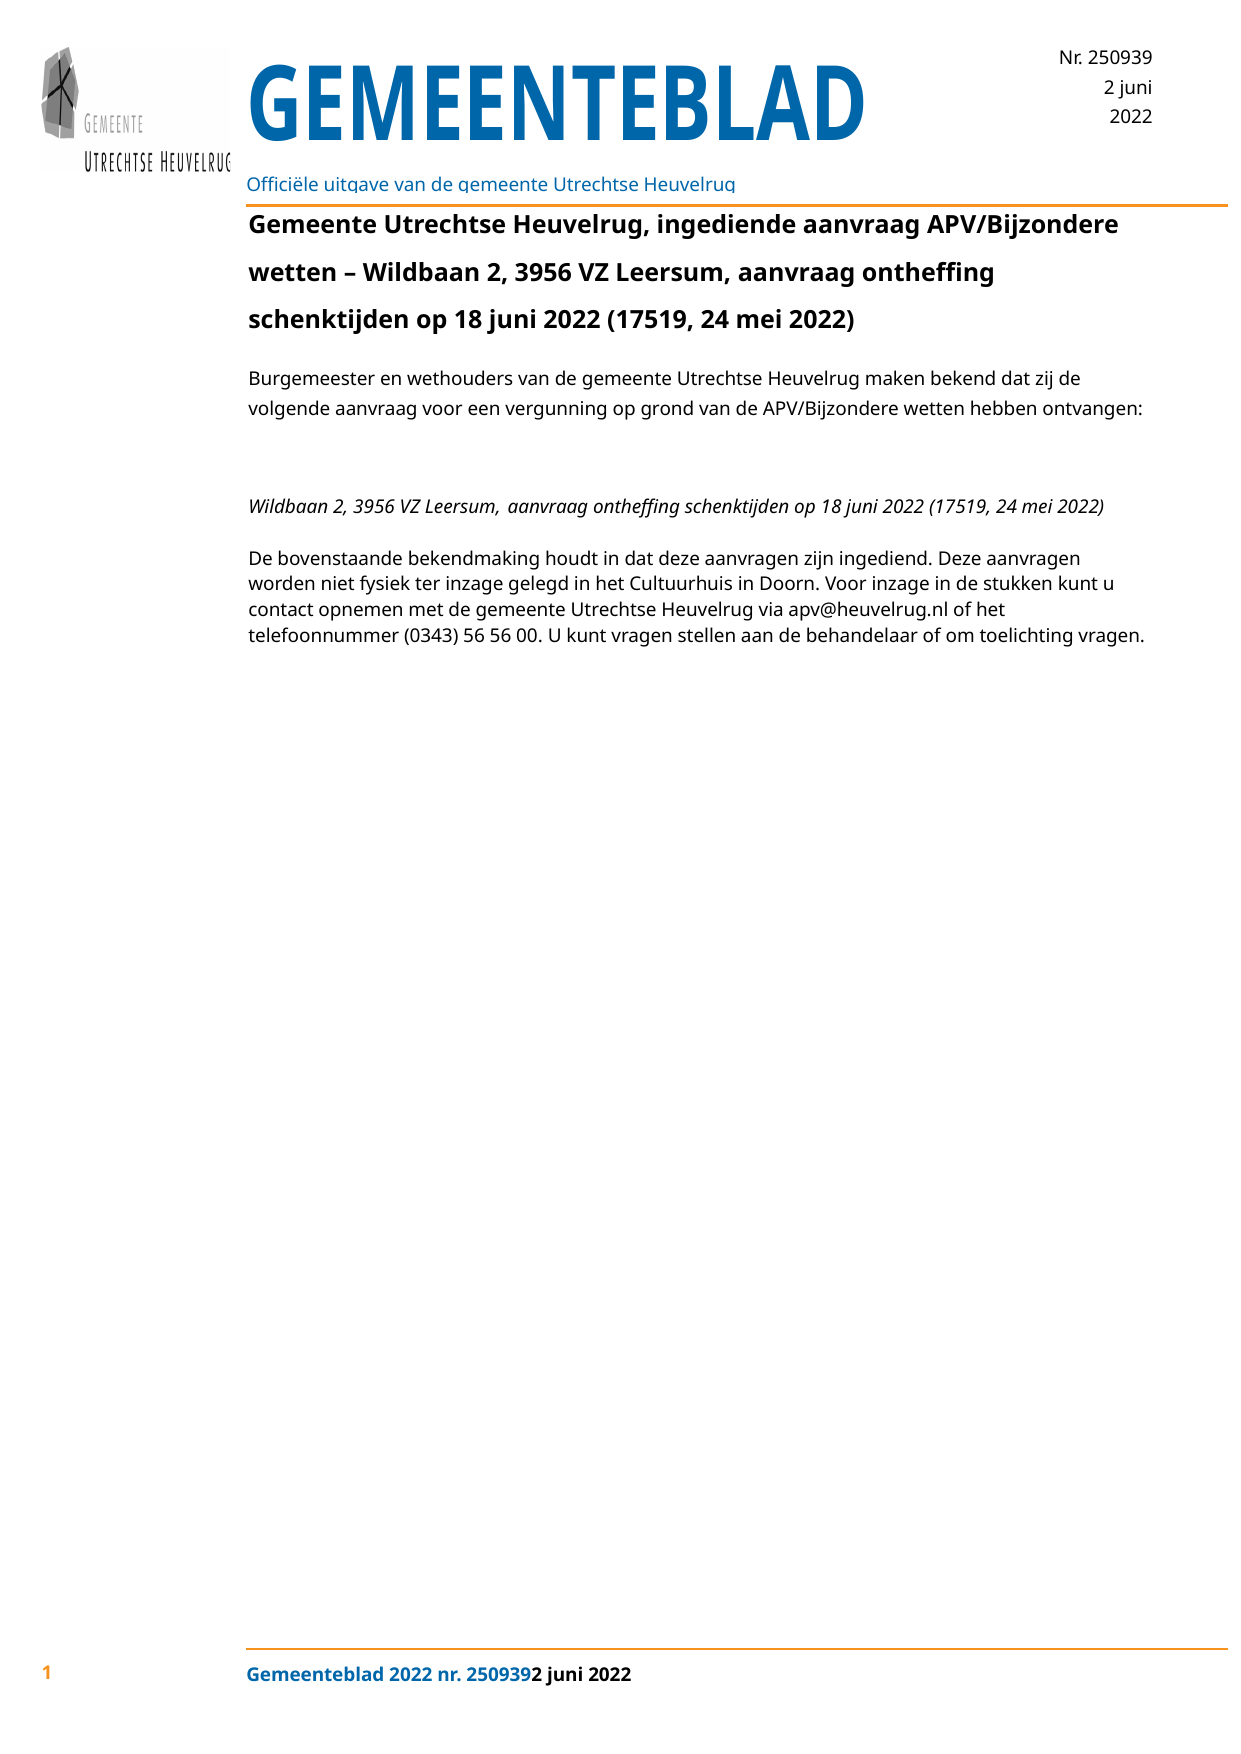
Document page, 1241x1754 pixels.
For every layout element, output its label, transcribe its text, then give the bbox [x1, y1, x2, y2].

picture [41, 47, 231, 172]
text De bovenstaande bekendmaking houdt in dat deze aanvragen zijn ingediend. Deze aanvragen worden niet fysiek ter inzage gelegd in het Cultuurhuis in Doorn. Voor inzage in de stukken kunt u contact opnemen met de gemeente Utrechtse Heuvelrug via apv@heuvelrug.nl of het telefoonnummer (0343) 56 56 00. U kunt vragen stellen aan de behandelaar of om toelichting vragen. [248, 545, 1152, 648]
text Gemeente Utrechtse Heuvelrug, ingediende aanvraag APV/Bijzondere wetten – Wildbaan 2, 3956 VZ Leersum, aanvraag ontheffing schenktijden op 18 juni 2022 (17519, 24 mei 2022) [248, 207, 1152, 336]
text Wildbaan 2, 3956 VZ Leersum, aanvraag ontheffing schenktijden op 18 juni 2022 (17519, 24 mei 2022) [248, 493, 1152, 519]
text Burgemeester en wethouders van de gemeente Utrechtse Heuvelrug maken bekend dat zij de volgende aanvraag voor een vergunning op grond van de APV/Bijzondere wetten hebben ontvangen: [248, 366, 1152, 421]
